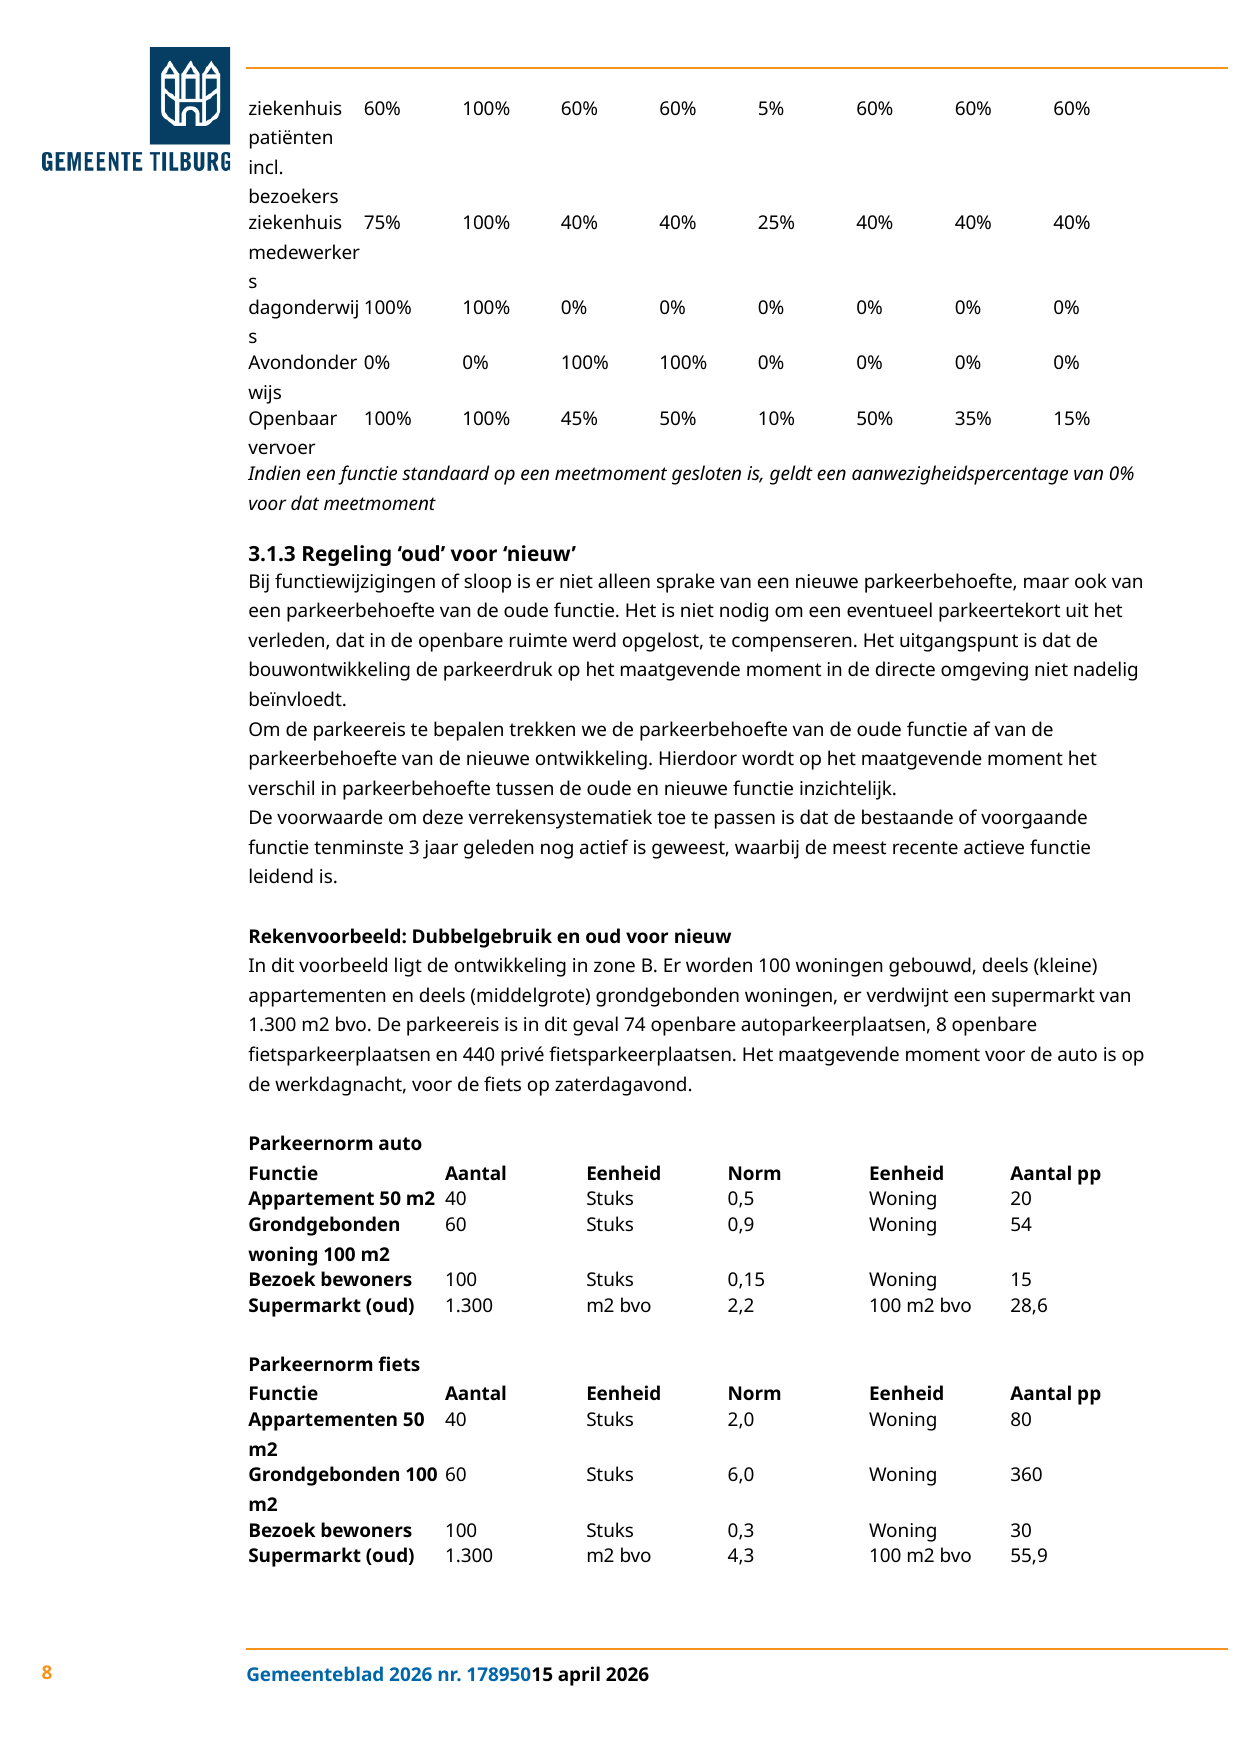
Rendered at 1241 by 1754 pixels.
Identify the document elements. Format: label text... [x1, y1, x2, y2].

table_cell Stuks [586, 1185, 727, 1211]
table_cell 4,3 [728, 1543, 869, 1568]
table_cell 60% [561, 95, 659, 209]
text Parkeernorm fiets [248, 1351, 1152, 1376]
table_cell 0% [758, 350, 856, 405]
table_cell 28,6 [1010, 1292, 1152, 1318]
table_cell 100 m2 bvo [869, 1543, 1010, 1568]
table_cell 60% [364, 95, 462, 209]
table_cell 5% [758, 95, 856, 209]
picture [41, 47, 231, 172]
table_cell 25% [758, 209, 856, 294]
text Om de parkeereis te bepalen trekken we de parkeerbehoefte van de oude functie af van de parkeerbehoefte van de nieuwe ontwikkeling. Hierdoor wordt op het maatgevende moment het verschil in parkeerbehoefte tussen de oude en nieuwe functie inzichtelijk. [248, 716, 1152, 801]
table_cell Woning [869, 1211, 1010, 1266]
table_cell 35% [955, 405, 1053, 460]
table_cell 100 [445, 1266, 586, 1292]
table_cell 0% [659, 294, 758, 349]
table_cell 40% [561, 209, 659, 294]
table_cell 50% [856, 405, 954, 460]
table_header Functie [248, 1380, 445, 1406]
table_cell Supermarkt (oud) [248, 1543, 445, 1568]
table_cell Woning [869, 1266, 1010, 1292]
table_cell Appartementen 50 m2 [248, 1406, 445, 1461]
text Parkeernorm auto [248, 1130, 1152, 1156]
text Rekenvoorbeeld: Dubbelgebruik en oud voor nieuw [248, 923, 1152, 949]
table_cell 0,5 [728, 1185, 869, 1211]
table_cell 54 [1010, 1211, 1152, 1266]
table_cell 60% [955, 95, 1053, 209]
table_header Norm [728, 1160, 869, 1185]
table_cell 6,0 [728, 1461, 869, 1517]
table_cell dagonderwijs [248, 294, 363, 349]
table_cell 40 [445, 1185, 586, 1211]
table_cell 100% [561, 350, 659, 405]
table_cell 45% [561, 405, 659, 460]
table_cell 0% [758, 294, 856, 349]
table_cell m2 bvo [586, 1292, 727, 1318]
table_cell 0% [955, 350, 1053, 405]
table_cell 100% [364, 405, 462, 460]
table_cell 60% [1053, 95, 1152, 209]
table_cell 100% [364, 294, 462, 349]
table_cell 10% [758, 405, 856, 460]
table_cell 360 [1010, 1461, 1152, 1517]
text De voorwaarde om deze verrekensystematiek toe te passen is dat de bestaande of voorgaande functie tenminste 3 jaar geleden nog actief is geweest, waarbij de meest recente actieve functie leidend is. [248, 804, 1152, 889]
table_header Aantal [445, 1380, 586, 1406]
table_cell 60 [445, 1211, 586, 1266]
table_cell 2,2 [728, 1292, 869, 1318]
table_cell Stuks [586, 1461, 727, 1517]
table_cell 0% [955, 294, 1053, 349]
table_cell 100% [462, 405, 561, 460]
table_cell Woning [869, 1185, 1010, 1211]
table_cell 40% [955, 209, 1053, 294]
table_header Aantal pp [1010, 1160, 1152, 1185]
table_header Aantal [445, 1160, 586, 1185]
table_cell 0% [561, 294, 659, 349]
table_cell Avondonderwijs [248, 350, 363, 405]
table_cell Stuks [586, 1517, 727, 1542]
table_cell 0% [856, 350, 954, 405]
table_header Norm [728, 1380, 869, 1406]
table_cell Woning [869, 1517, 1010, 1542]
table_cell 15 [1010, 1266, 1152, 1292]
table_cell Supermarkt (oud) [248, 1292, 445, 1318]
table_cell 40% [1053, 209, 1152, 294]
table_cell 0% [364, 350, 462, 405]
table_cell 20 [1010, 1185, 1152, 1211]
table_cell 0% [1053, 294, 1152, 349]
table_cell Woning [869, 1406, 1010, 1461]
table_cell 60 [445, 1461, 586, 1517]
table_cell 0,9 [728, 1211, 869, 1266]
table_cell 1.300 [445, 1292, 586, 1318]
table_cell 40% [659, 209, 758, 294]
table_cell 0% [1053, 350, 1152, 405]
table_cell 55,9 [1010, 1543, 1152, 1568]
table_cell 40% [856, 209, 954, 294]
table_header Eenheid [586, 1380, 727, 1406]
table_cell ziekenhuis patiënten incl. bezoekers [248, 95, 363, 209]
table_cell 80 [1010, 1406, 1152, 1461]
table_cell Stuks [586, 1406, 727, 1461]
table_cell Woning [869, 1461, 1010, 1517]
table_cell 100 [445, 1517, 586, 1542]
text Bij functiewijzigingen of sloop is er niet alleen sprake van een nieuwe parkeerbehoefte, maar ook van een parkeerbehoefte van de oude functie. Het is niet nodig om een eventueel parkeertekort uit het verleden, dat in de openbare ruimte werd opgelost, te compenseren. Het uitgangspunt is dat de bouwontwikkeling de parkeerdruk op het maatgevende moment in de directe omgeving niet nadelig beïnvloedt. [248, 568, 1152, 712]
table_cell 40 [445, 1406, 586, 1461]
table_cell 100% [462, 209, 561, 294]
table_header Eenheid [869, 1160, 1010, 1185]
table_cell 100% [659, 350, 758, 405]
table_cell 0,15 [728, 1266, 869, 1292]
table_cell Stuks [586, 1211, 727, 1266]
table_cell 60% [659, 95, 758, 209]
table_cell 1.300 [445, 1543, 586, 1568]
table_header Eenheid [586, 1160, 727, 1185]
table_cell 15% [1053, 405, 1152, 460]
table_header Aantal pp [1010, 1380, 1152, 1406]
table_cell Appartement 50 m2 [248, 1185, 445, 1211]
table_cell ziekenhuis medewerkers [248, 209, 363, 294]
table_cell 100 m2 bvo [869, 1292, 1010, 1318]
table_cell 30 [1010, 1517, 1152, 1542]
table_cell 60% [856, 95, 954, 209]
table_cell Openbaar vervoer [248, 405, 363, 460]
table_cell 0% [856, 294, 954, 349]
table_cell 2,0 [728, 1406, 869, 1461]
table_cell 100% [462, 294, 561, 349]
table_cell 50% [659, 405, 758, 460]
table_header Eenheid [869, 1380, 1010, 1406]
table_cell 0,3 [728, 1517, 869, 1542]
table_cell Bezoek bewoners [248, 1517, 445, 1542]
text In dit voorbeeld ligt de ontwikkeling in zone B. Er worden 100 woningen gebouwd, deels (kleine) appartementen en deels (middelgrote) grondgebonden woningen, er verdwijnt een supermarkt van 1.300 m2 bvo. De parkeereis is in dit geval 74 openbare autoparkeerplaatsen, 8 openbare fietsparkeerplaatsen en 440 privé fietsparkeerplaatsen. Het maatgevende moment voor de auto is op de werkdagnacht, voor de fiets op zaterdagavond. [248, 952, 1152, 1097]
table_cell Stuks [586, 1266, 727, 1292]
table_cell 100% [462, 95, 561, 209]
table_header Functie [248, 1160, 445, 1185]
table_cell m2 bvo [586, 1543, 727, 1568]
table_cell Bezoek bewoners [248, 1266, 445, 1292]
table_cell 0% [462, 350, 561, 405]
text 3.1.3 Regeling ‘oud’ voor ‘nieuw’ [248, 539, 1152, 568]
table_cell Indien een functie standaard op een meetmoment gesloten is, geldt een aanwezigheidspercentage van 0% voor dat meetmoment [248, 460, 1152, 515]
table_cell Grondgebonden woning 100 m2 [248, 1211, 445, 1266]
table_cell Grondgebonden 100 m2 [248, 1461, 445, 1517]
table_cell 75% [364, 209, 462, 294]
